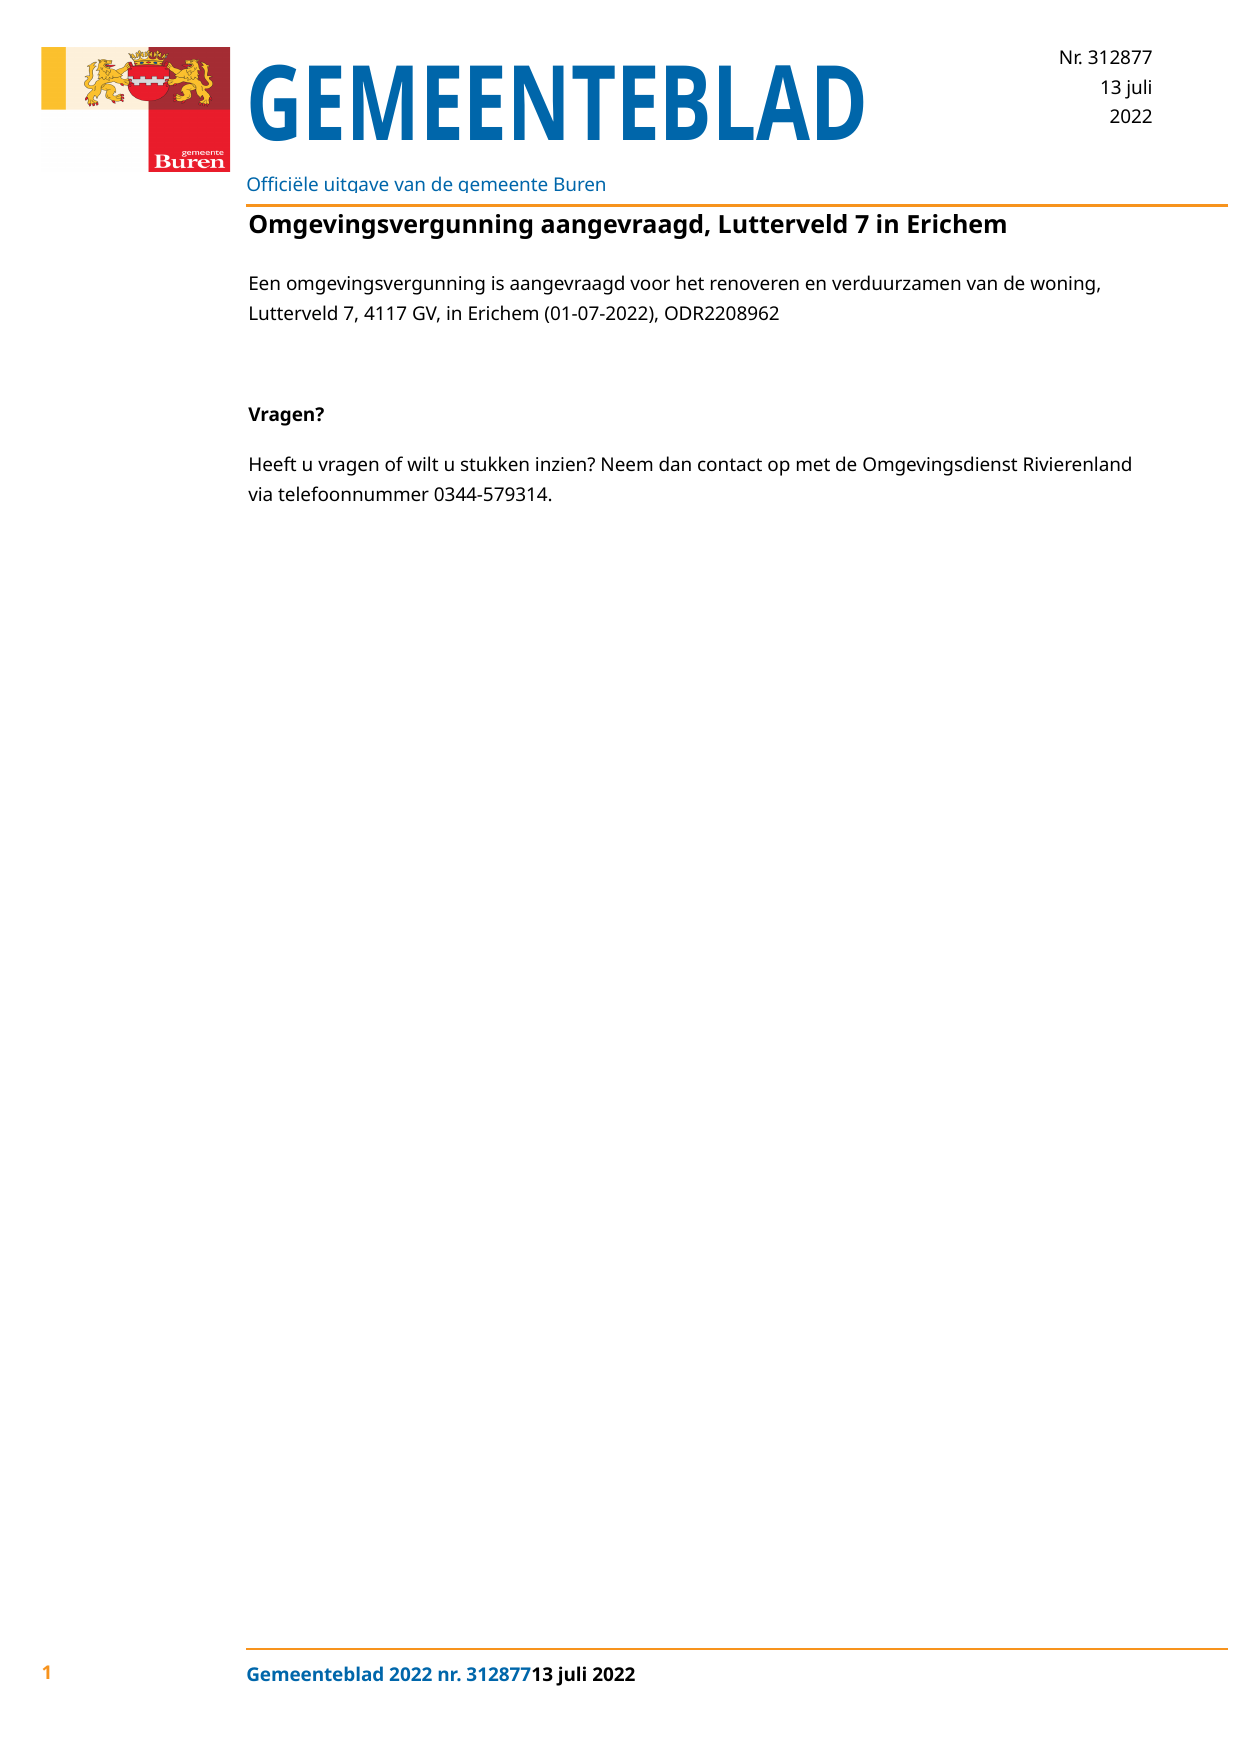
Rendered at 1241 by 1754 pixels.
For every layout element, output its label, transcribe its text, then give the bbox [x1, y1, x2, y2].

text Omgevingsvergunning aangevraagd, Lutterveld 7 in Erichem [248, 207, 1152, 241]
text Een omgevingsvergunning is aangevraagd voor het renoveren en verduurzamen van de woning, Lutterveld 7, 4117 GV, in Erichem (01-07-2022), ODR2208962 [248, 270, 1152, 326]
text Vragen? [248, 401, 1152, 426]
text Heeft u vragen of wilt u stukken inzien? Neem dan contact op met de Omgevingsdienst Rivierenland via telefoonnummer 0344-579314. [248, 451, 1152, 506]
picture [41, 47, 231, 172]
